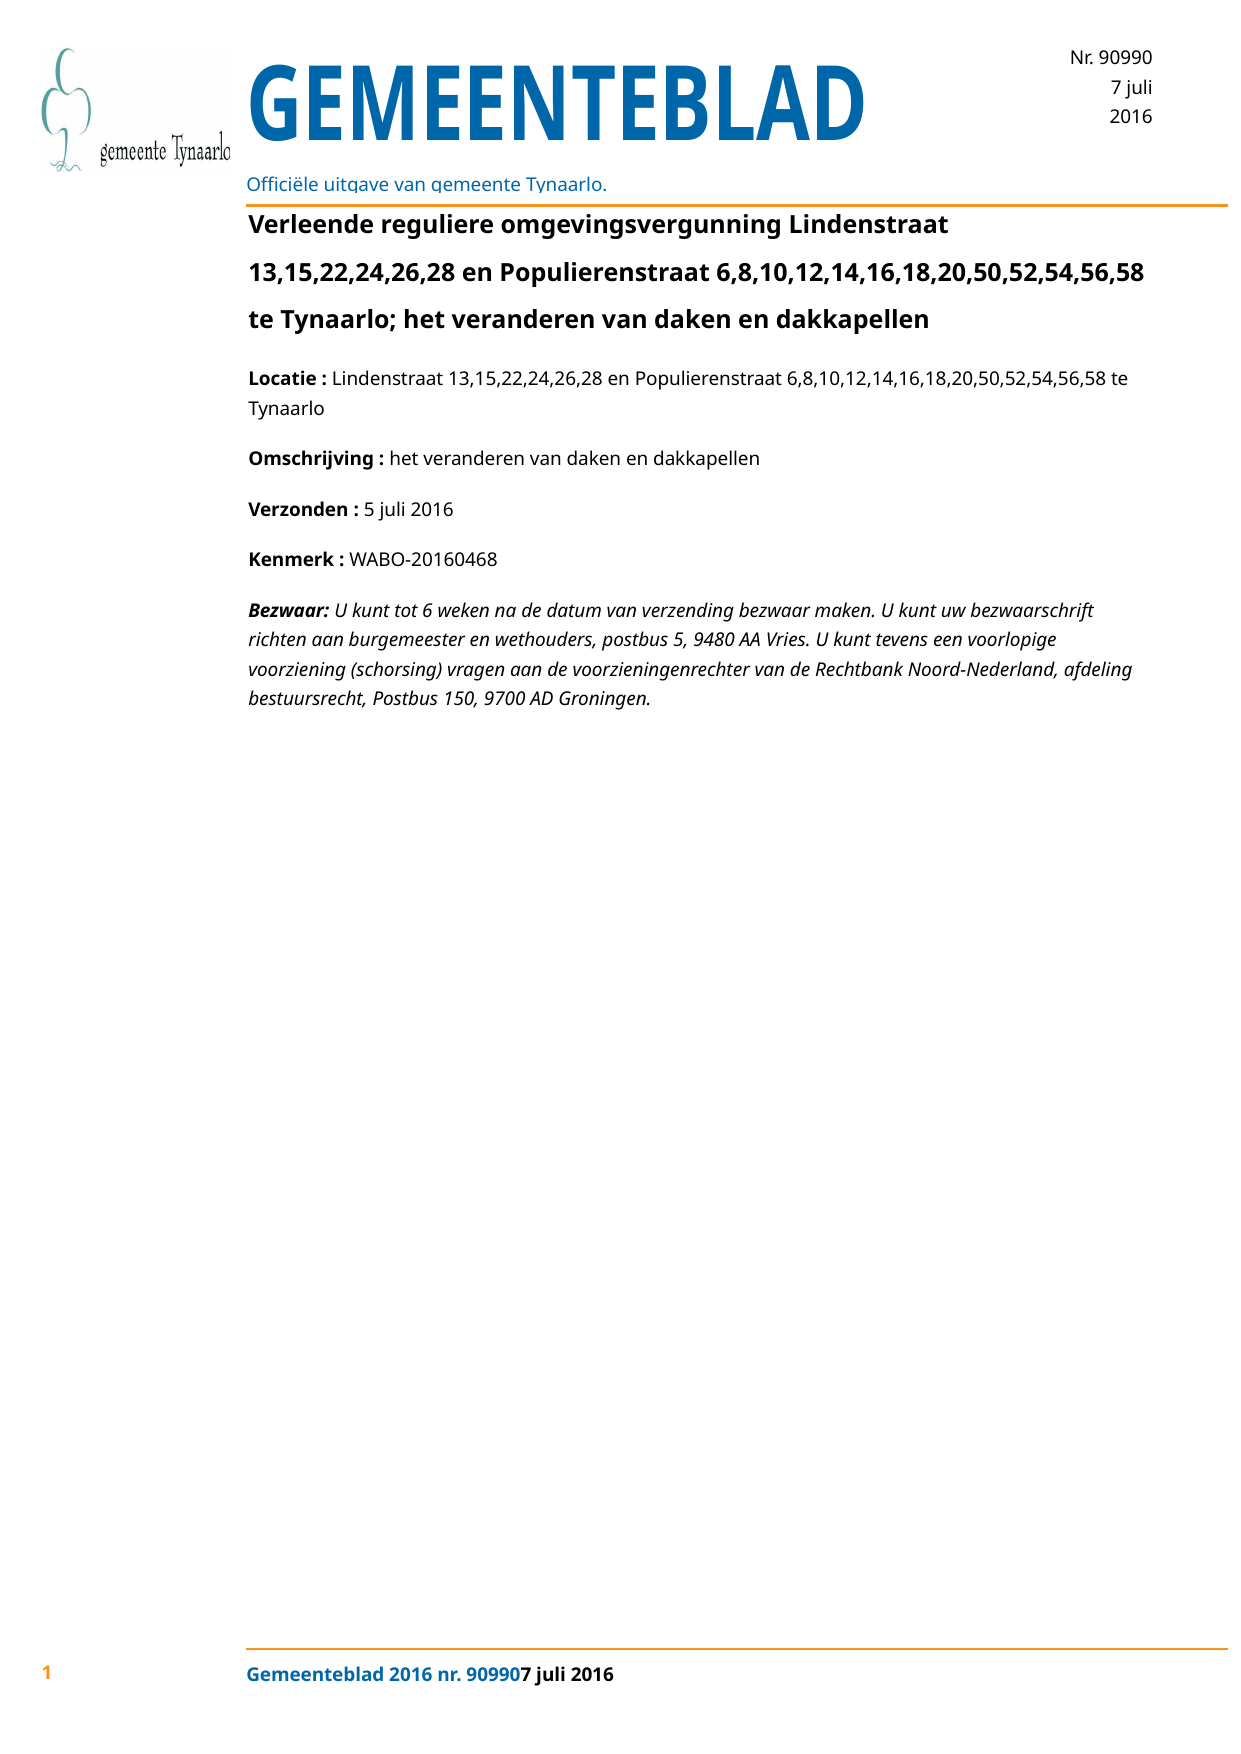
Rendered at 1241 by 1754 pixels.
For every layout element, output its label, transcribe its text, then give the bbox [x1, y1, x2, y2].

text Kenmerk : WABO-20160468 [248, 546, 1152, 572]
picture [41, 47, 231, 172]
text Locatie : Lindenstraat 13,15,22,24,26,28 en Populierenstraat 6,8,10,12,14,16,18,20,50,52,54,56,58 te Tynaarlo [248, 366, 1152, 421]
text Verleende reguliere omgevingsvergunning Lindenstraat 13,15,22,24,26,28 en Populierenstraat 6,8,10,12,14,16,18,20,50,52,54,56,58 te Tynaarlo; het veranderen van daken en dakkapellen [248, 207, 1152, 336]
text Bezwaar: U kunt tot 6 weken na de datum van verzending bezwaar maken. U kunt uw bezwaarschrift richten aan burgemeester en wethouders, postbus 5, 9480 AA Vries. U kunt tevens een voorlopige voorziening (schorsing) vragen aan de voorzieningenrechter van de Rechtbank Noord-Nederland, afdeling bestuursrecht, Postbus 150, 9700 AD Groningen. [248, 597, 1152, 711]
text Verzonden : 5 juli 2016 [248, 496, 1152, 522]
text Omschrijving : het veranderen van daken en dakkapellen [248, 446, 1152, 471]
